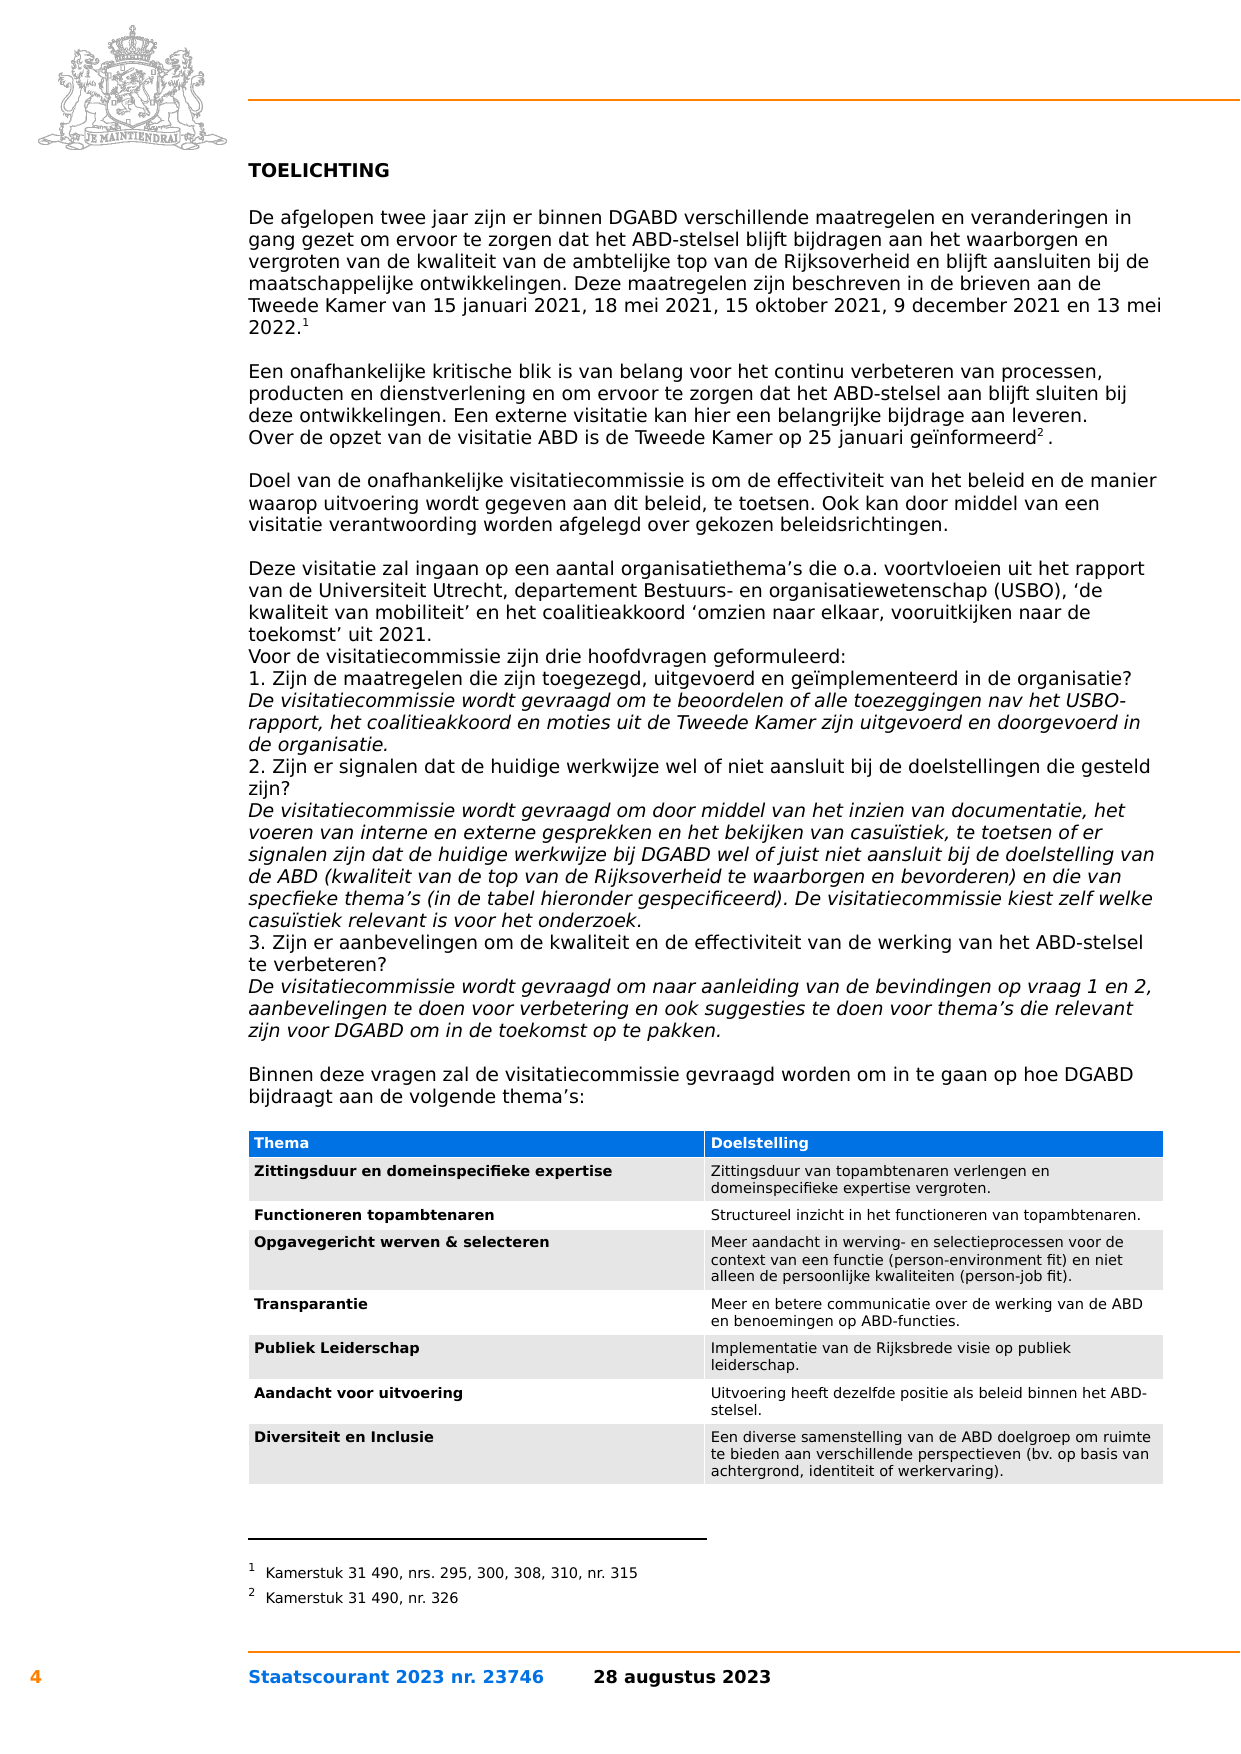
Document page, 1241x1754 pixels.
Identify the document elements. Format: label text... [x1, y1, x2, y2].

table_cell Implementatie van de Rijksbrede visie op publiek leiderschap. [705, 1335, 1163, 1379]
table_cell Functioneren topambtenaren [249, 1202, 704, 1229]
text De visitatiecommissie wordt gevraagd om door middel van het inzien van documentatie, het voeren van interne en externe gesprekken en het bekijken van casuïstiek, te toetsen of er signalen zijn dat de huidige werkwijze bij DGABD wel of juist niet aansluit bij de doelstelling van de ABD (kwaliteit van de top van de Rijksoverheid te waarborgen en bevorderen) en die van specfieke thema’s (in de tabel hieronder gespecificeerd). De visitatiecommissie kiest zelf welke casuïstiek relevant is voor het onderzoek. [248, 800, 1163, 932]
text Deze visitatie zal ingaan op een aantal organisatiethema’s die o.a. voortvloeien uit het rapport van de Universiteit Utrecht, departement Bestuurs- en organisatiewetenschap (USBO), ‘de kwaliteit van mobiliteit’ en het coalitieakkoord ‘omzien naar elkaar, vooruitkijken naar de toekomst’ uit 2021. [248, 558, 1163, 646]
table_header Thema [249, 1131, 704, 1157]
text 2. Zijn er signalen dat de huidige werkwijze wel of niet aansluit bij de doelstellingen die gesteld zijn? [248, 756, 1163, 800]
text Kamerstuk 31 490, nr. 326 [248, 1586, 1163, 1608]
text 3. Zijn er aanbevelingen om de kwaliteit en de effectiviteit van de werking van het ABD-stelsel te verbeteren? [248, 932, 1163, 976]
picture [38, 25, 227, 150]
table_cell Diversiteit en Inclusie [249, 1424, 704, 1484]
table_cell Meer aandacht in werving- en selectieprocessen voor de context van een functie (person-environment fit) en niet alleen de persoonlijke kwaliteiten (person-job fit). [705, 1230, 1163, 1290]
table_cell Uitvoering heeft dezelfde positie als beleid binnen het ABD-stelsel. [705, 1380, 1163, 1423]
table_cell Meer en betere communicatie over de werking van de ABD en benoemingen op ABD-functies. [705, 1291, 1163, 1334]
text Over de opzet van de visitatie ABD is de Tweede Kamer op 25 januari geïnformeerd. [248, 427, 1163, 448]
text Binnen deze vragen zal de visitatiecommissie gevraagd worden om in te gaan op hoe DGABD bijdraagt aan de volgende thema’s: [248, 1064, 1163, 1108]
table_header Doelstelling [705, 1131, 1163, 1157]
text Doel van de onafhankelijke visitatiecommissie is om de effectiviteit van het beleid en de manier waarop uitvoering wordt gegeven aan dit beleid, te toetsen. Ook kan door middel van een visitatie verantwoording worden afgelegd over gekozen beleidsrichtingen. [248, 470, 1163, 536]
table_cell Zittingsduur en domeinspecifieke expertise [249, 1158, 704, 1201]
text Kamerstuk 31 490, nrs. 295, 300, 308, 310, nr. 315 [248, 1561, 1163, 1583]
table_cell Zittingsduur van topambtenaren verlengen en domeinspecifieke expertise vergroten. [705, 1158, 1163, 1201]
table_cell Publiek Leiderschap [249, 1335, 704, 1379]
text De visitatiecommissie wordt gevraagd om naar aanleiding van de bevindingen op vraag 1 en 2, aanbevelingen te doen voor verbetering en ook suggesties te doen voor thema’s die relevant zijn voor DGABD om in de toekomst op te pakken. [248, 976, 1163, 1042]
table_cell Structureel inzicht in het functioneren van topambtenaren. [705, 1202, 1163, 1229]
subtitle TOELICHTING [248, 160, 1163, 182]
text De visitatiecommissie wordt gevraagd om te beoordelen of alle toezeggingen nav het USBO-rapport, het coalitieakkoord en moties uit de Tweede Kamer zijn uitgevoerd en doorgevoerd in de organisatie. [248, 690, 1163, 756]
text 1. Zijn de maatregelen die zijn toegezegd, uitgevoerd en geïmplementeerd in de organisatie? [248, 668, 1163, 690]
table_cell Opgavegericht werven & selecteren [249, 1230, 704, 1290]
table_cell Een diverse samenstelling van de ABD doelgroep om ruimte te bieden aan verschillende perspectieven (bv. op basis van achtergrond, identiteit of werkervaring). [705, 1424, 1163, 1484]
table_cell Aandacht voor uitvoering [249, 1380, 704, 1423]
text Voor de visitatiecommissie zijn drie hoofdvragen geformuleerd: [248, 646, 1163, 668]
table_cell Transparantie [249, 1291, 704, 1334]
text Een onafhankelijke kritische blik is van belang voor het continu verbeteren van processen, producten en dienstverlening en om ervoor te zorgen dat het ABD-stelsel aan blijft sluiten bij deze ontwikkelingen. Een externe visitatie kan hier een belangrijke bijdrage aan leveren. [248, 361, 1163, 427]
text De afgelopen twee jaar zijn er binnen DGABD verschillende maatregelen en veranderingen in gang gezet om ervoor te zorgen dat het ABD-stelsel blijft bijdragen aan het waarborgen en vergroten van de kwaliteit van de ambtelijke top van de Rijksoverheid en blijft aansluiten bij de maatschappelijke ontwikkelingen. Deze maatregelen zijn beschreven in de brieven aan de Tweede Kamer van 15 januari 2021, 18 mei 2021, 15 oktober 2021, 9 december 2021 en 13 mei 2022. [248, 207, 1163, 339]
